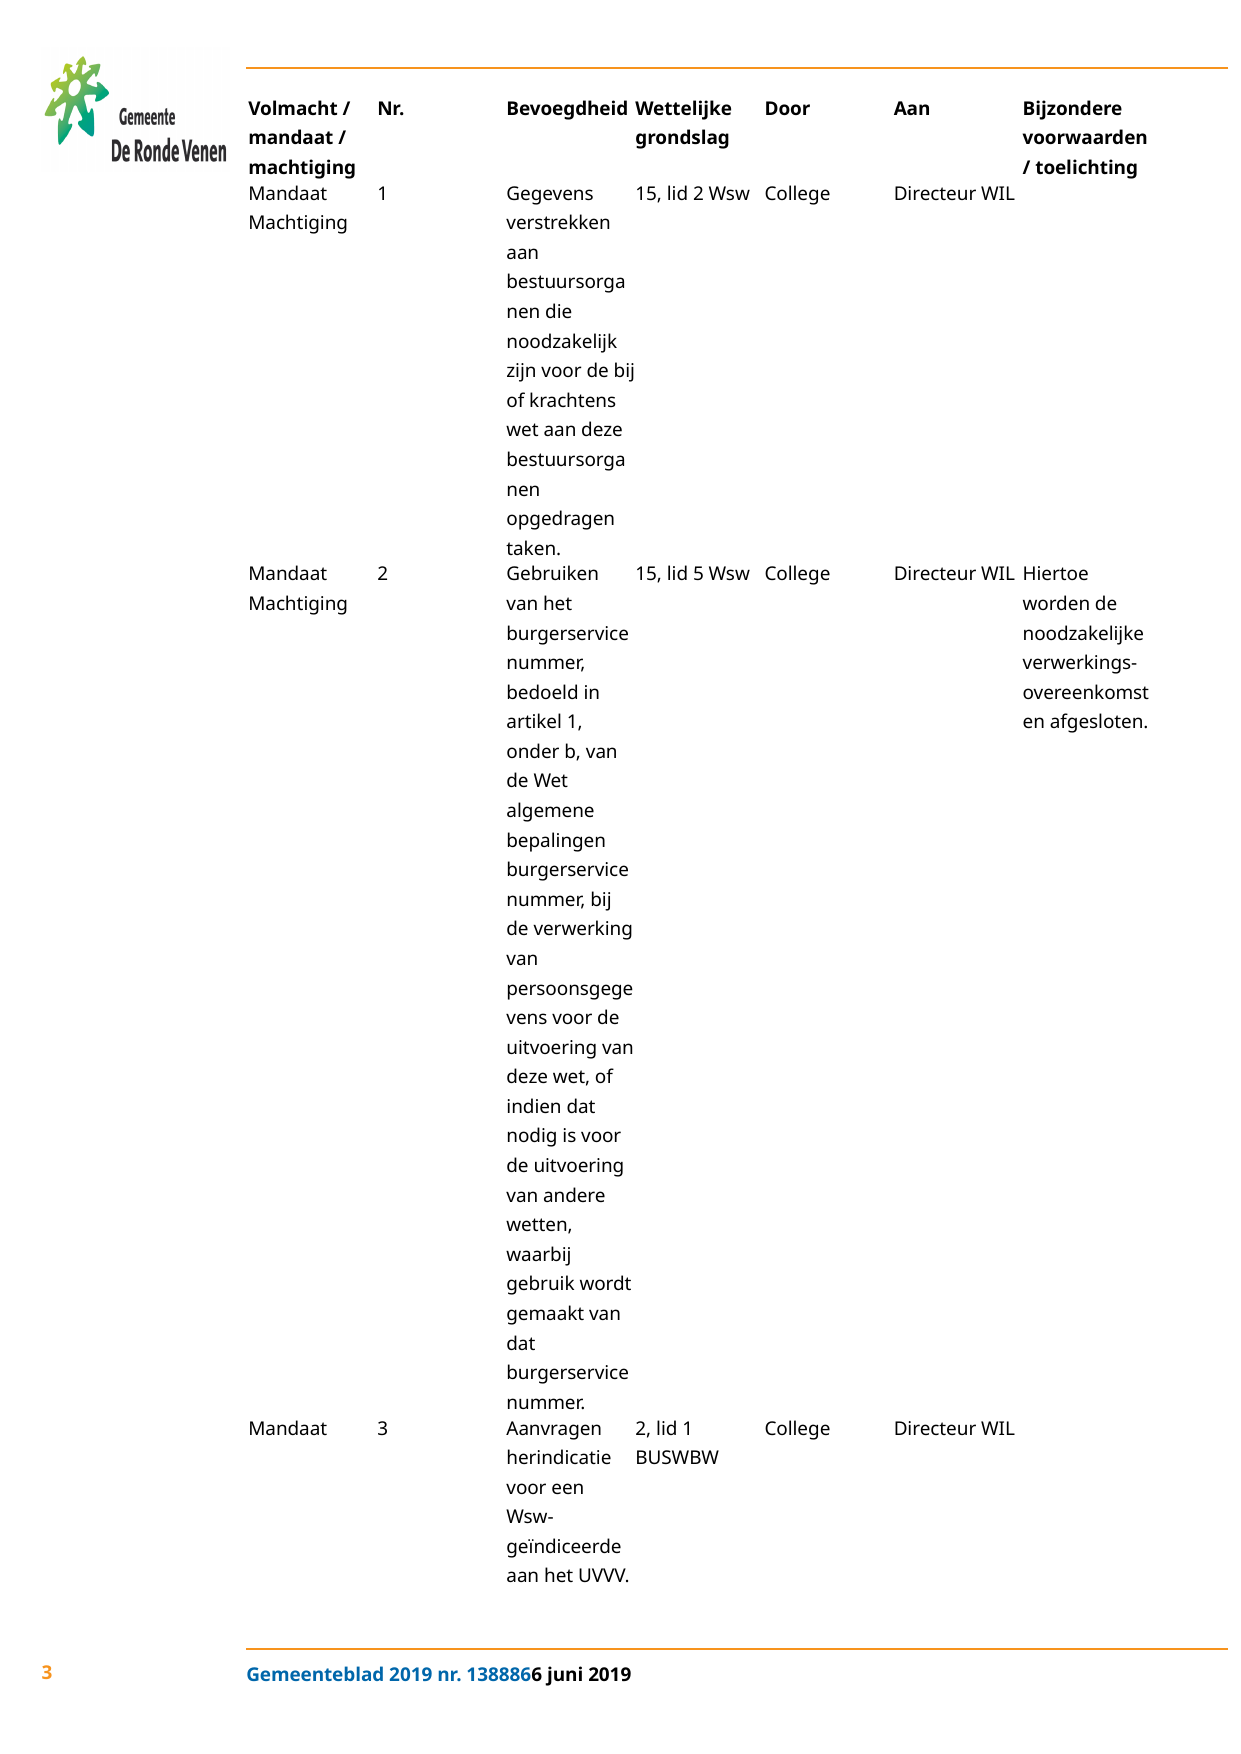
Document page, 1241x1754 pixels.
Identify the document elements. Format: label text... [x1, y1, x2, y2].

table_header Bijzondere voorwaarden / toelichting [1023, 95, 1152, 180]
table_cell Mandaat Machtiging [248, 180, 377, 561]
table_header Aan [894, 95, 1022, 180]
table_cell Gegevens verstrekken aan bestuursorganen die noodzakelijk zijn voor de bij of krachtens wet aan deze bestuursorganen opgedragen taken. [506, 180, 635, 561]
table_header Nr. [377, 95, 506, 180]
table_cell 15, lid 2 Wsw [635, 180, 764, 561]
table_cell 2 [377, 561, 506, 1415]
table_cell 15, lid 5 Wsw [635, 561, 764, 1415]
table_cell College [764, 561, 893, 1415]
table_cell College [764, 180, 893, 561]
table_cell 2, lid 1 BUSWBW [635, 1415, 764, 1588]
table_header Door [764, 95, 893, 180]
table_cell [1023, 180, 1152, 561]
table_cell Directeur WIL [894, 561, 1022, 1415]
table_cell Directeur WIL [894, 180, 1022, 561]
table_cell Hiertoe worden de noodzakelijke verwerkings-overeenkomsten afgesloten. [1023, 561, 1152, 1415]
table_cell Mandaat Machtiging [248, 561, 377, 1415]
table_header Wettelijke grondslag [635, 95, 764, 180]
table_header Volmacht / mandaat / machtiging [248, 95, 377, 180]
table_cell Aanvragen herindicatie voor een Wsw-geïndiceerde aan het UVVV. [506, 1415, 635, 1588]
table_header Bevoegdheid [506, 95, 635, 180]
table_cell 1 [377, 180, 506, 561]
table_cell 3 [377, 1415, 506, 1588]
table_cell College [764, 1415, 893, 1588]
table_cell Directeur WIL [894, 1415, 1022, 1588]
table_cell Mandaat [248, 1415, 377, 1588]
table_cell Gebruiken van het burgerservicenummer, bedoeld in artikel 1, onder b, van de Wet algemene bepalingen burgerservicenummer, bij de verwerking van persoonsgegevens voor de uitvoering van deze wet, of indien dat nodig is voor de uitvoering van andere wetten, waarbij gebruik wordt gemaakt van dat burgerservicenummer. [506, 561, 635, 1415]
table_cell [1023, 1415, 1152, 1588]
picture [41, 47, 231, 172]
